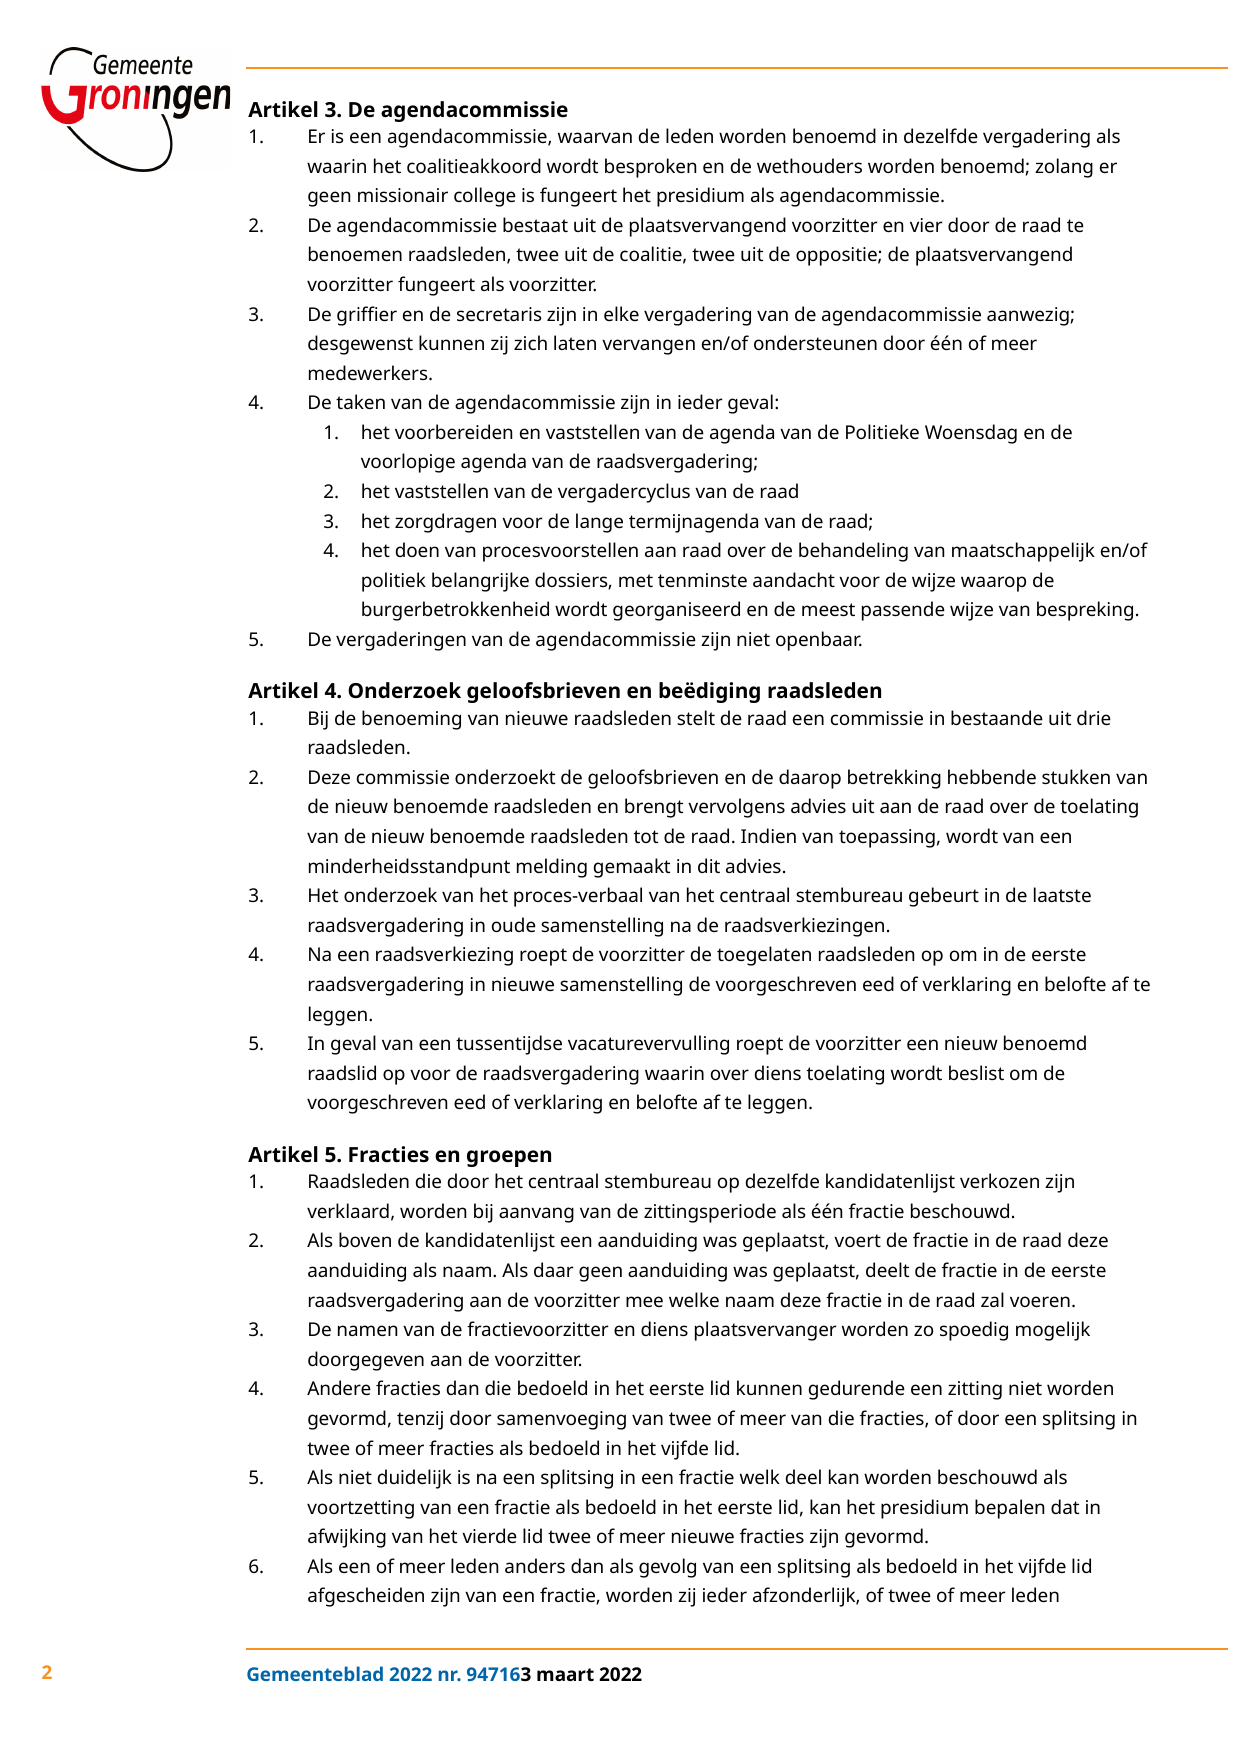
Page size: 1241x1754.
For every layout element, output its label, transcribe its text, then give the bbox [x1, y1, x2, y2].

list De vergaderingen van de agendacommissie zijn niet openbaar. [248, 626, 1152, 652]
list De agendacommissie bestaat uit de plaatsvervangend voorzitter en vier door de raad te benoemen raadsleden, twee uit de coalitie, twee uit de oppositie; de plaatsvervangend voorzitter fungeert als voorzitter. [248, 212, 1152, 297]
list Het onderzoek van het proces-verbaal van het centraal stembureau gebeurt in de laatste raadsvergadering in oude samenstelling na de raadsverkiezingen. [248, 882, 1152, 938]
list Bij de benoeming van nieuwe raadsleden stelt de raad een commissie in bestaande uit drie raadsleden. [248, 705, 1152, 760]
list Als boven de kandidatenlijst een aanduiding was geplaatst, voert de fractie in de raad deze aanduiding als naam. Als daar geen aanduiding was geplaatst, deelt de fractie in de eerste raadsvergadering aan de voorzitter mee welke naam deze fractie in de raad zal voeren. [248, 1228, 1152, 1312]
list Als niet duidelijk is na een splitsing in een fractie welk deel kan worden beschouwd als voortzetting van een fractie als bedoeld in het eerste lid, kan het presidium bepalen dat in afwijking van het vierde lid twee of meer nieuwe fracties zijn gevormd. [248, 1464, 1152, 1549]
list Als een of meer leden anders dan als gevolg van een splitsing als bedoeld in het vijfde lid afgescheiden zijn van een fractie, worden zij ieder afzonderlijk, of twee of meer leden [248, 1553, 1152, 1608]
picture [41, 47, 231, 172]
list Er is een agendacommissie, waarvan de leden worden benoemd in dezelfde vergadering als waarin het coalitieakkoord wordt besproken en de wethouders worden benoemd; zolang er geen missionair college is fungeert het presidium als agendacommissie. [248, 123, 1152, 208]
list Raadsleden die door het centraal stembureau op dezelfde kandidatenlijst verkozen zijn verklaard, worden bij aanvang van de zittingsperiode als één fractie beschouwd. [248, 1168, 1152, 1224]
list het voorbereiden en vaststellen van de agenda van de Politieke Woensdag en de voorlopige agenda van de raadsvergadering; [323, 419, 1152, 474]
list Na een raadsverkiezing roept de voorzitter de toegelaten raadsleden op om in de eerste raadsvergadering in nieuwe samenstelling de voorgeschreven eed of verklaring en belofte af te leggen. [248, 942, 1152, 1027]
list het zorgdragen voor de lange termijnagenda van de raad; [323, 508, 1152, 533]
list De griffier en de secretaris zijn in elke vergadering van de agendacommissie aanwezig; desgewenst kunnen zij zich laten vervangen en/of ondersteunen door één of meer medewerkers. [248, 301, 1152, 386]
text Artikel 5. Fracties en groepen [248, 1140, 1152, 1168]
list De taken van de agendacommissie zijn in ieder geval: [248, 389, 1152, 415]
list Andere fracties dan die bedoeld in het eerste lid kunnen gedurende een zitting niet worden gevormd, tenzij door samenvoeging van twee of meer van die fracties, of door een splitsing in twee of meer fracties als bedoeld in het vijfde lid. [248, 1376, 1152, 1460]
text Artikel 3. De agendacommissie [248, 95, 1152, 123]
list het doen van procesvoorstellen aan raad over de behandeling van maatschappelijk en/of politiek belangrijke dossiers, met tenminste aandacht voor de wijze waarop de burgerbetrokkenheid wordt georganiseerd en de meest passende wijze van bespreking. [323, 537, 1152, 622]
list De namen van de fractievoorzitter en diens plaatsvervanger worden zo spoedig mogelijk doorgegeven aan de voorzitter. [248, 1316, 1152, 1372]
list het vaststellen van de vergadercyclus van de raad [323, 478, 1152, 504]
text Artikel 4. Onderzoek geloofsbrieven en beëdiging raadsleden [248, 677, 1152, 705]
list Deze commissie onderzoekt de geloofsbrieven en de daarop betrekking hebbende stukken van de nieuw benoemde raadsleden en brengt vervolgens advies uit aan de raad over de toelating van de nieuw benoemde raadsleden tot de raad. Indien van toepassing, wordt van een minderheidsstandpunt melding gemaakt in dit advies. [248, 764, 1152, 879]
list In geval van een tussentijdse vacaturevervulling roept de voorzitter een nieuw benoemd raadslid op voor de raadsvergadering waarin over diens toelating wordt beslist om de voorgeschreven eed of verklaring en belofte af te leggen. [248, 1030, 1152, 1115]
